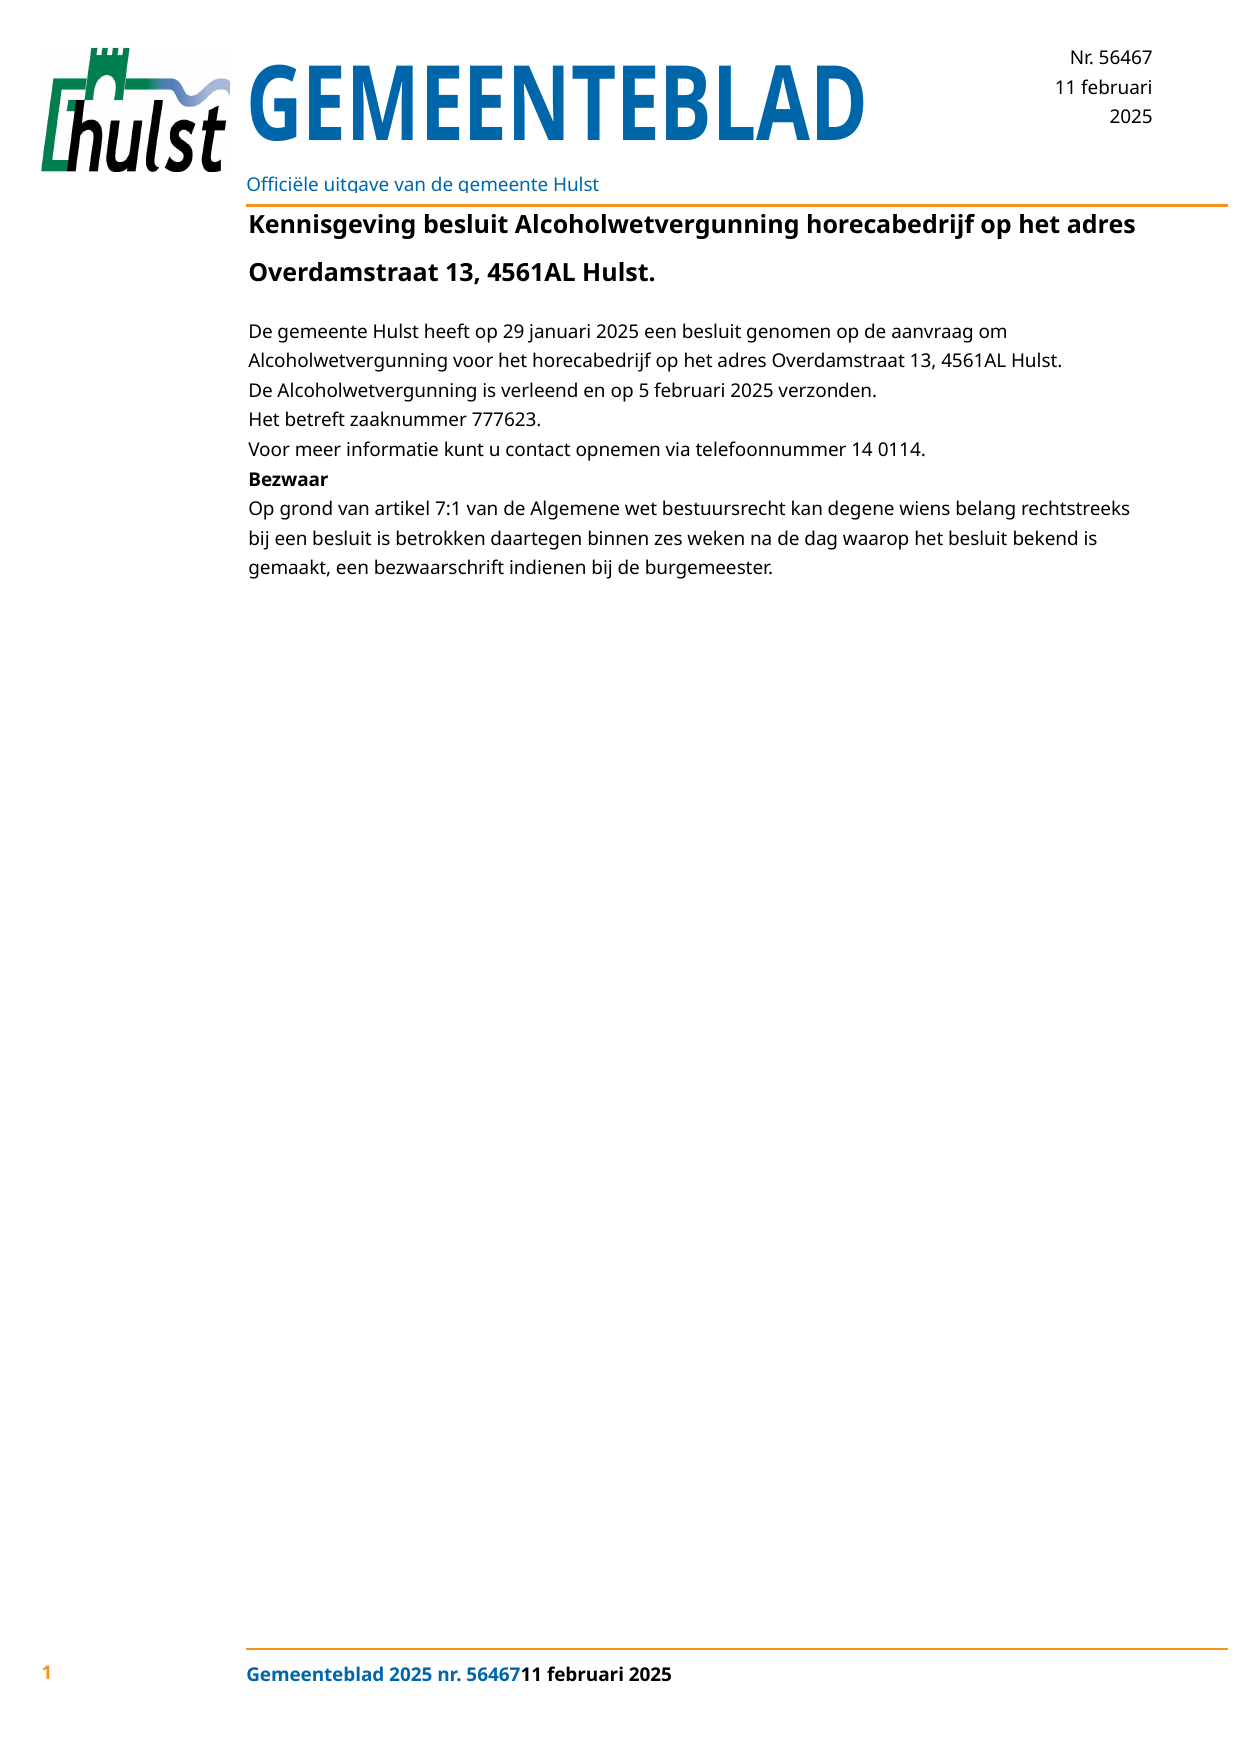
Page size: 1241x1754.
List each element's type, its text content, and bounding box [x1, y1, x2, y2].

text De gemeente Hulst heeft op 29 januari 2025 een besluit genomen op de aanvraag om Alcoholwetvergunning voor het horecabedrijf op het adres Overdamstraat 13, 4561AL Hulst. [248, 318, 1152, 373]
picture [41, 47, 231, 172]
text De Alcoholwetvergunning is verleend en op 5 februari 2025 verzonden. [248, 377, 1152, 403]
text Bezwaar [248, 466, 1152, 492]
text Voor meer informatie kunt u contact opnemen via telefoonnummer 14 0114. [248, 436, 1152, 462]
text Het betreft zaaknummer 777623. [248, 407, 1152, 432]
text Kennisgeving besluit Alcoholwetvergunning horecabedrijf op het adres Overdamstraat 13, 4561AL Hulst. [248, 207, 1152, 288]
text Op grond van artikel 7:1 van de Algemene wet bestuursrecht kan degene wiens belang rechtstreeks bij een besluit is betrokken daartegen binnen zes weken na de dag waarop het besluit bekend is gemaakt, een bezwaarschrift indienen bij de burgemeester. [248, 495, 1152, 580]
